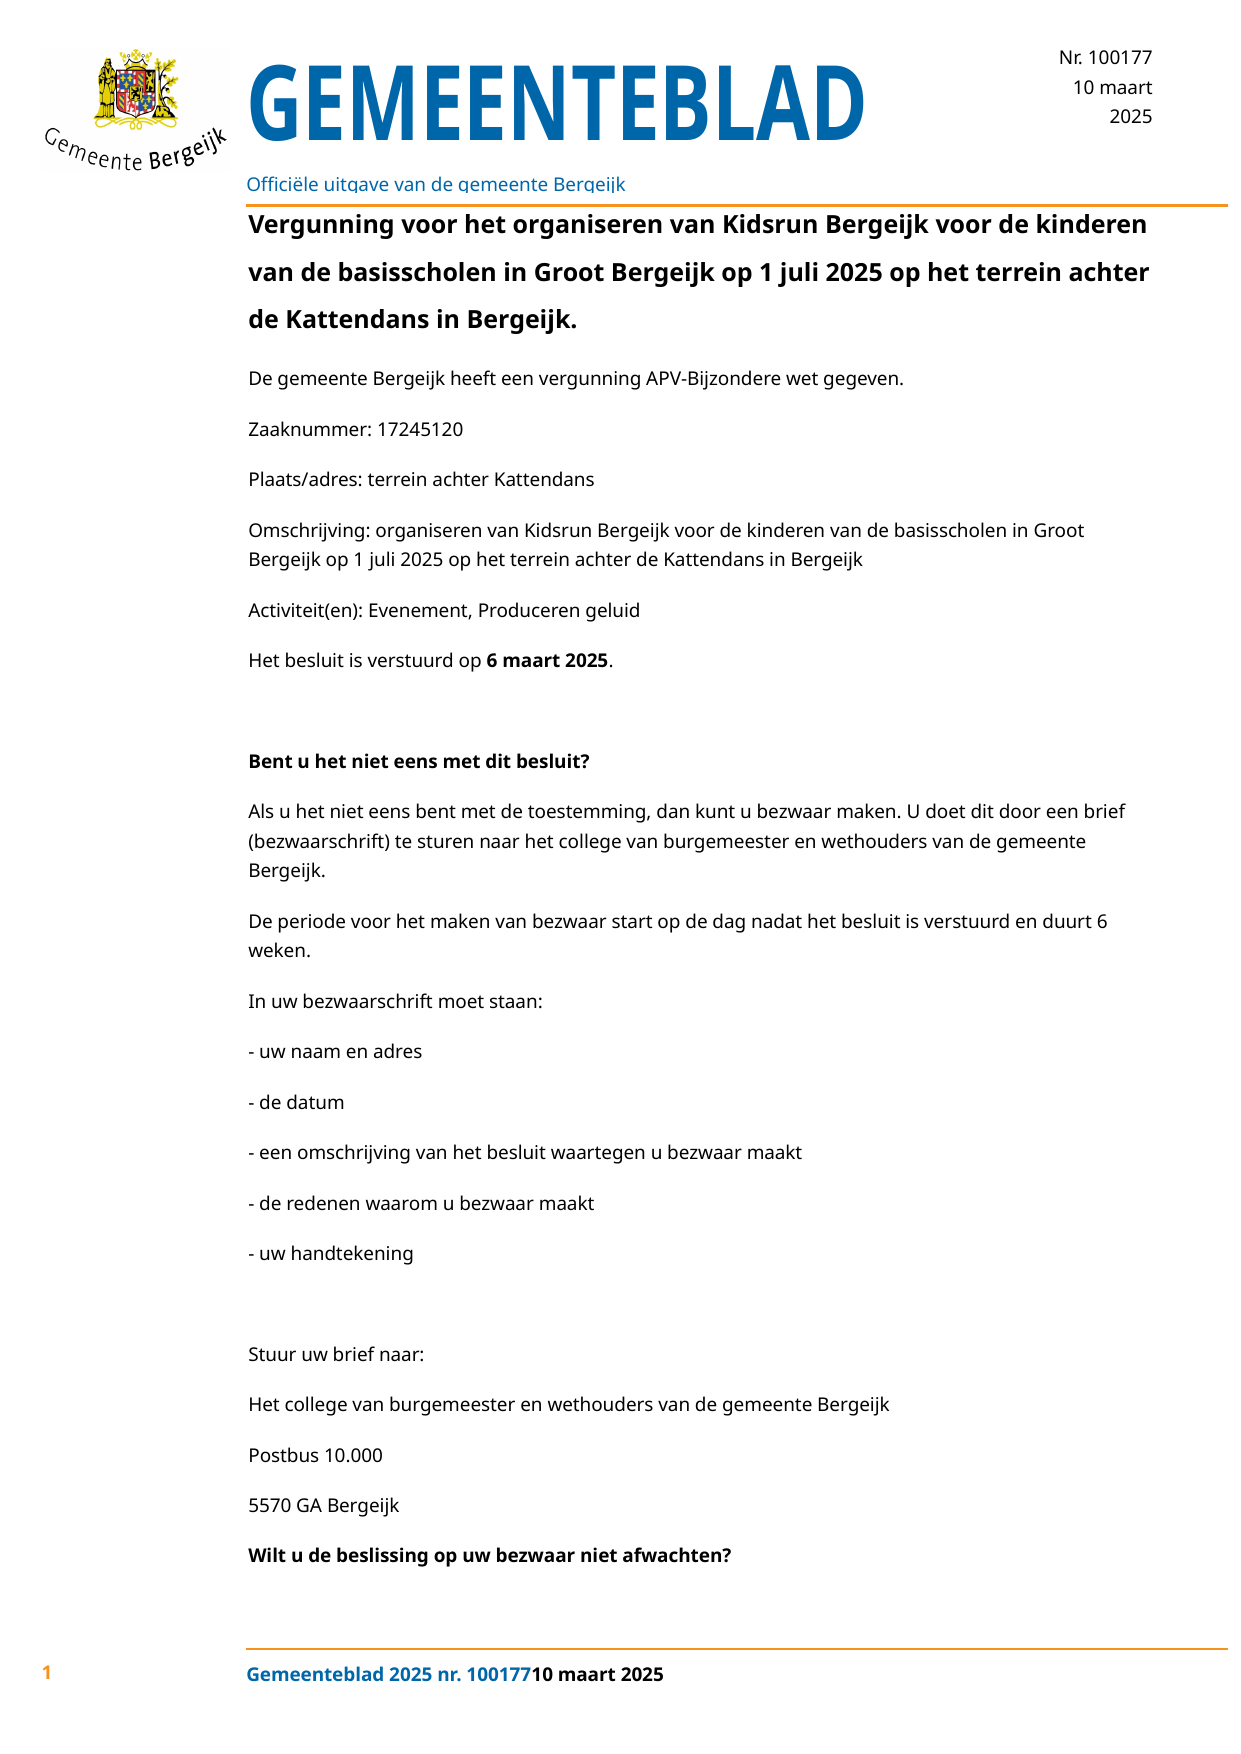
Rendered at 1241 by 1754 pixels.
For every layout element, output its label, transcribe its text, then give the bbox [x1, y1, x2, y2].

text - de datum [248, 1089, 1152, 1114]
text Vergunning voor het organiseren van Kidsrun Bergeijk voor de kinderen van de basisscholen in Groot Bergeijk op 1 juli 2025 op het terrein achter de Kattendans in Bergeijk. [248, 207, 1152, 336]
text Postbus 10.000 [248, 1442, 1152, 1467]
text - de redenen waarom u bezwaar maakt [248, 1190, 1152, 1215]
text Het besluit is verstuurd op 6 maart 2025. [248, 647, 1152, 673]
text Het college van burgemeester en wethouders van de gemeente Bergeijk [248, 1391, 1152, 1417]
text Activiteit(en): Evenement, Produceren geluid [248, 597, 1152, 622]
text 5570 GA Bergeijk [248, 1492, 1152, 1518]
text Als u het niet eens bent met de toestemming, dan kunt u bezwaar maken. U doet dit door een brief (bezwaarschrift) te sturen naar het college van burgemeester en wethouders van de gemeente Bergeijk. [248, 798, 1152, 883]
text - een omschrijving van het besluit waartegen u bezwaar maakt [248, 1139, 1152, 1165]
text - uw naam en adres [248, 1038, 1152, 1064]
text In uw bezwaarschrift moet staan: [248, 988, 1152, 1014]
text Stuur uw brief naar: [248, 1341, 1152, 1367]
text De periode voor het maken van bezwaar start op de dag nadat het besluit is verstuurd en duurt 6 weken. [248, 908, 1152, 963]
text Omschrijving: organiseren van Kidsrun Bergeijk voor de kinderen van de basisscholen in Groot Bergeijk op 1 juli 2025 op het terrein achter de Kattendans in Bergeijk [248, 517, 1152, 572]
text Plaats/adres: terrein achter Kattendans [248, 466, 1152, 492]
text Wilt u de beslissing op uw bezwaar niet afwachten? [248, 1543, 1152, 1568]
text De gemeente Bergeijk heeft een vergunning APV-Bijzondere wet gegeven. [248, 366, 1152, 391]
picture [41, 47, 231, 172]
text Bent u het niet eens met dit besluit? [248, 748, 1152, 774]
text - uw handtekening [248, 1240, 1152, 1266]
text Zaaknummer: 17245120 [248, 416, 1152, 442]
